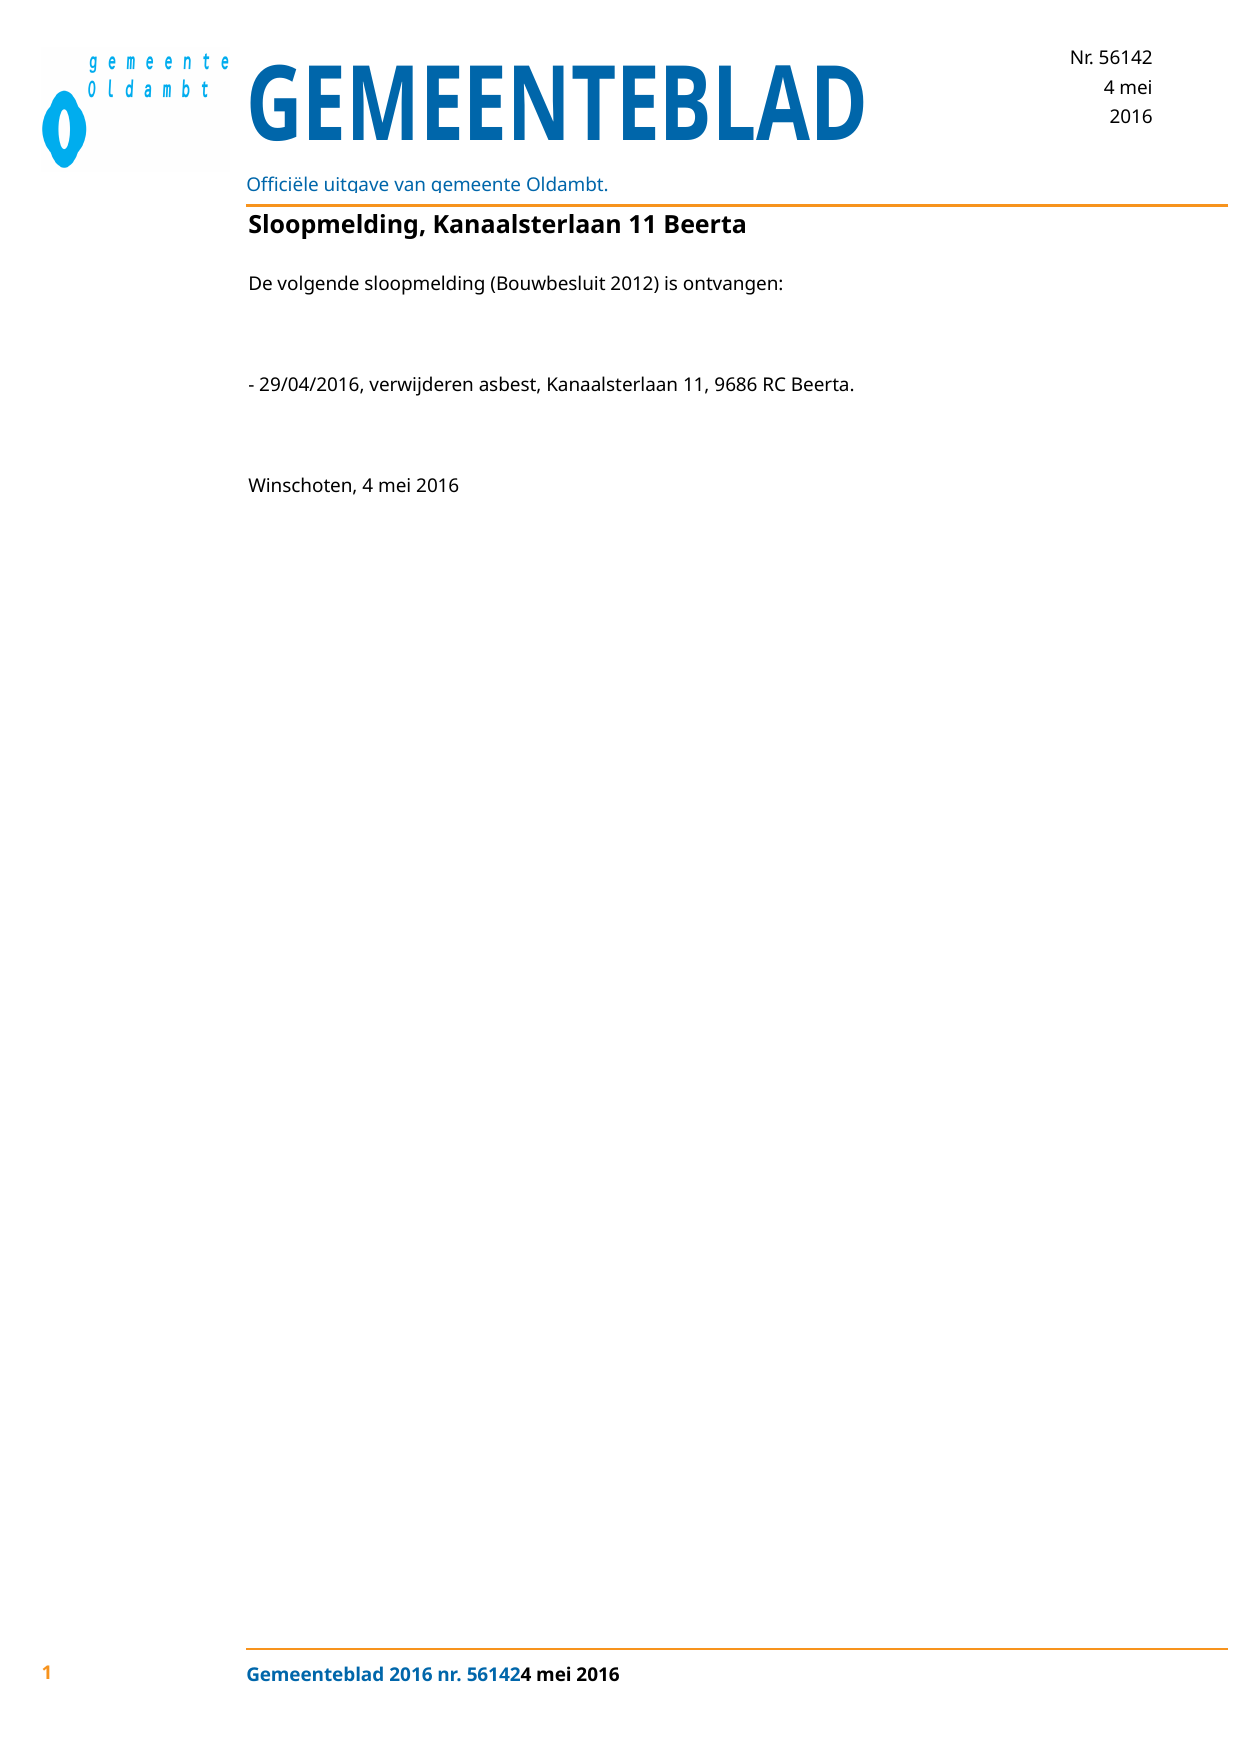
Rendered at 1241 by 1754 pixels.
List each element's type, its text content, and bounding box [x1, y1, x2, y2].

text Sloopmelding, Kanaalsterlaan 11 Beerta [248, 207, 1152, 241]
text De volgende sloopmelding (Bouwbesluit 2012) is ontvangen: [248, 270, 1152, 296]
text - 29/04/2016, verwijderen asbest, Kanaalsterlaan 11, 9686 RC Beerta. [248, 371, 1152, 397]
picture [41, 47, 231, 172]
text Winschoten, 4 mei 2016 [248, 472, 1152, 498]
